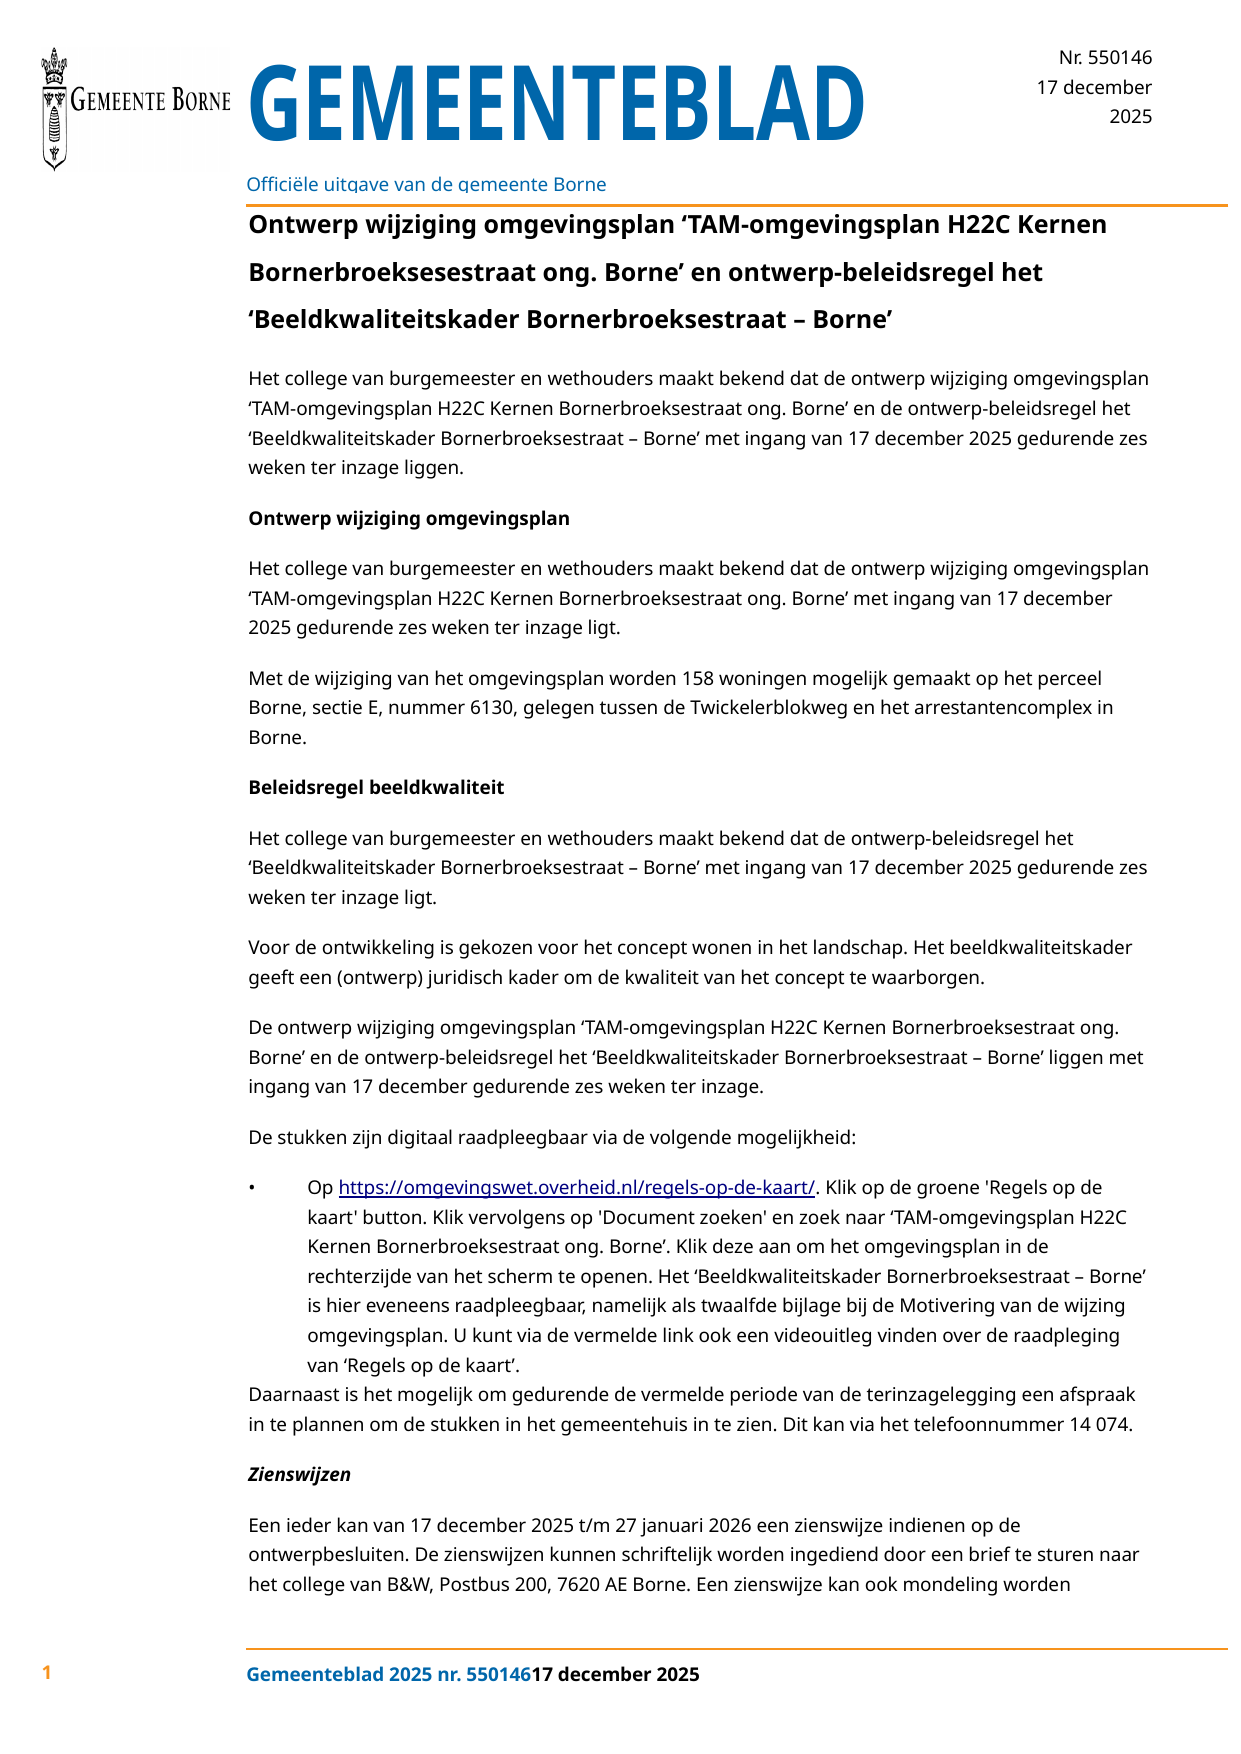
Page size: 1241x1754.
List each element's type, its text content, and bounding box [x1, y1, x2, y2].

picture [41, 47, 231, 172]
text De stukken zijn digitaal raadpleegbaar via de volgende mogelijkheid: [248, 1124, 1152, 1149]
text Het college van burgemeester en wethouders maakt bekend dat de ontwerp wijziging omgevingsplan ‘TAM-omgevingsplan H22C Kernen Bornerbroeksestraat ong. Borne’ en de ontwerp-beleidsregel het ‘Beeldkwaliteitskader Bornerbroeksestraat – Borne’ met ingang van 17 december 2025 gedurende zes weken ter inzage liggen. [248, 366, 1152, 480]
text Het college van burgemeester en wethouders maakt bekend dat de ontwerp-beleidsregel het ‘Beeldkwaliteitskader Bornerbroeksestraat – Borne’ met ingang van 17 december 2025 gedurende zes weken ter inzage ligt. [248, 825, 1152, 909]
text Ontwerp wijziging omgevingsplan ‘TAM-omgevingsplan H22C Kernen Bornerbroeksesestraat ong. Borne’ en ontwerp-beleidsregel het ‘Beeldkwaliteitskader Bornerbroeksestraat – Borne’ [248, 207, 1152, 336]
text De ontwerp wijziging omgevingsplan ‘TAM-omgevingsplan H22C Kernen Bornerbroeksestraat ong. Borne’ en de ontwerp-beleidsregel het ‘Beeldkwaliteitskader Bornerbroeksestraat – Borne’ liggen met ingang van 17 december gedurende zes weken ter inzage. [248, 1014, 1152, 1099]
text Beleidsregel beeldkwaliteit [248, 774, 1152, 800]
text Met de wijziging van het omgevingsplan worden 158 woningen mogelijk gemaakt op het perceel Borne, sectie E, nummer 6130, gelegen tussen de Twickelerblokweg en het arrestantencomplex in Borne. [248, 665, 1152, 749]
text Zienswijzen [248, 1461, 1152, 1487]
text Voor de ontwikkeling is gekozen voor het concept wonen in het landschap. Het beeldkwaliteitskader geeft een (ontwerp) juridisch kader om de kwaliteit van het concept te waarborgen. [248, 934, 1152, 989]
text Een ieder kan van 17 december 2025 t/m 27 januari 2026 een zienswijze indienen op de ontwerpbesluiten. De zienswijzen kunnen schriftelijk worden ingediend door een brief te sturen naar het college van B&W, Postbus 200, 7620 AE Borne. Een zienswijze kan ook mondeling worden [248, 1512, 1152, 1597]
text Daarnaast is het mogelijk om gedurende de vermelde periode van de terinzagelegging een afspraak in te plannen om de stukken in het gemeentehuis in te zien. Dit kan via het telefoonnummer 14 074. [248, 1381, 1152, 1437]
list Op https://omgevingswet.overheid.nl/regels-op-de-kaart/. Klik op de groene 'Regels op de kaart' button. Klik vervolgens op 'Document zoeken' en zoek naar ‘TAM-omgevingsplan H22C Kernen Bornerbroeksestraat ong. Borne’. Klik deze aan om het omgevingsplan in de rechterzijde van het scherm te openen. Het ‘Beeldkwaliteitskader Bornerbroeksestraat – Borne’ is hier eveneens raadpleegbaar, namelijk als twaalfde bijlage bij de Motivering van de wijzing omgevingsplan. U kunt via de vermelde link ook een videouitleg vinden over de raadpleging van ‘Regels op de kaart’. [248, 1174, 1152, 1377]
text Het college van burgemeester en wethouders maakt bekend dat de ontwerp wijziging omgevingsplan ‘TAM-omgevingsplan H22C Kernen Bornerbroeksestraat ong. Borne’ met ingang van 17 december 2025 gedurende zes weken ter inzage ligt. [248, 555, 1152, 640]
text Ontwerp wijziging omgevingsplan [248, 505, 1152, 530]
